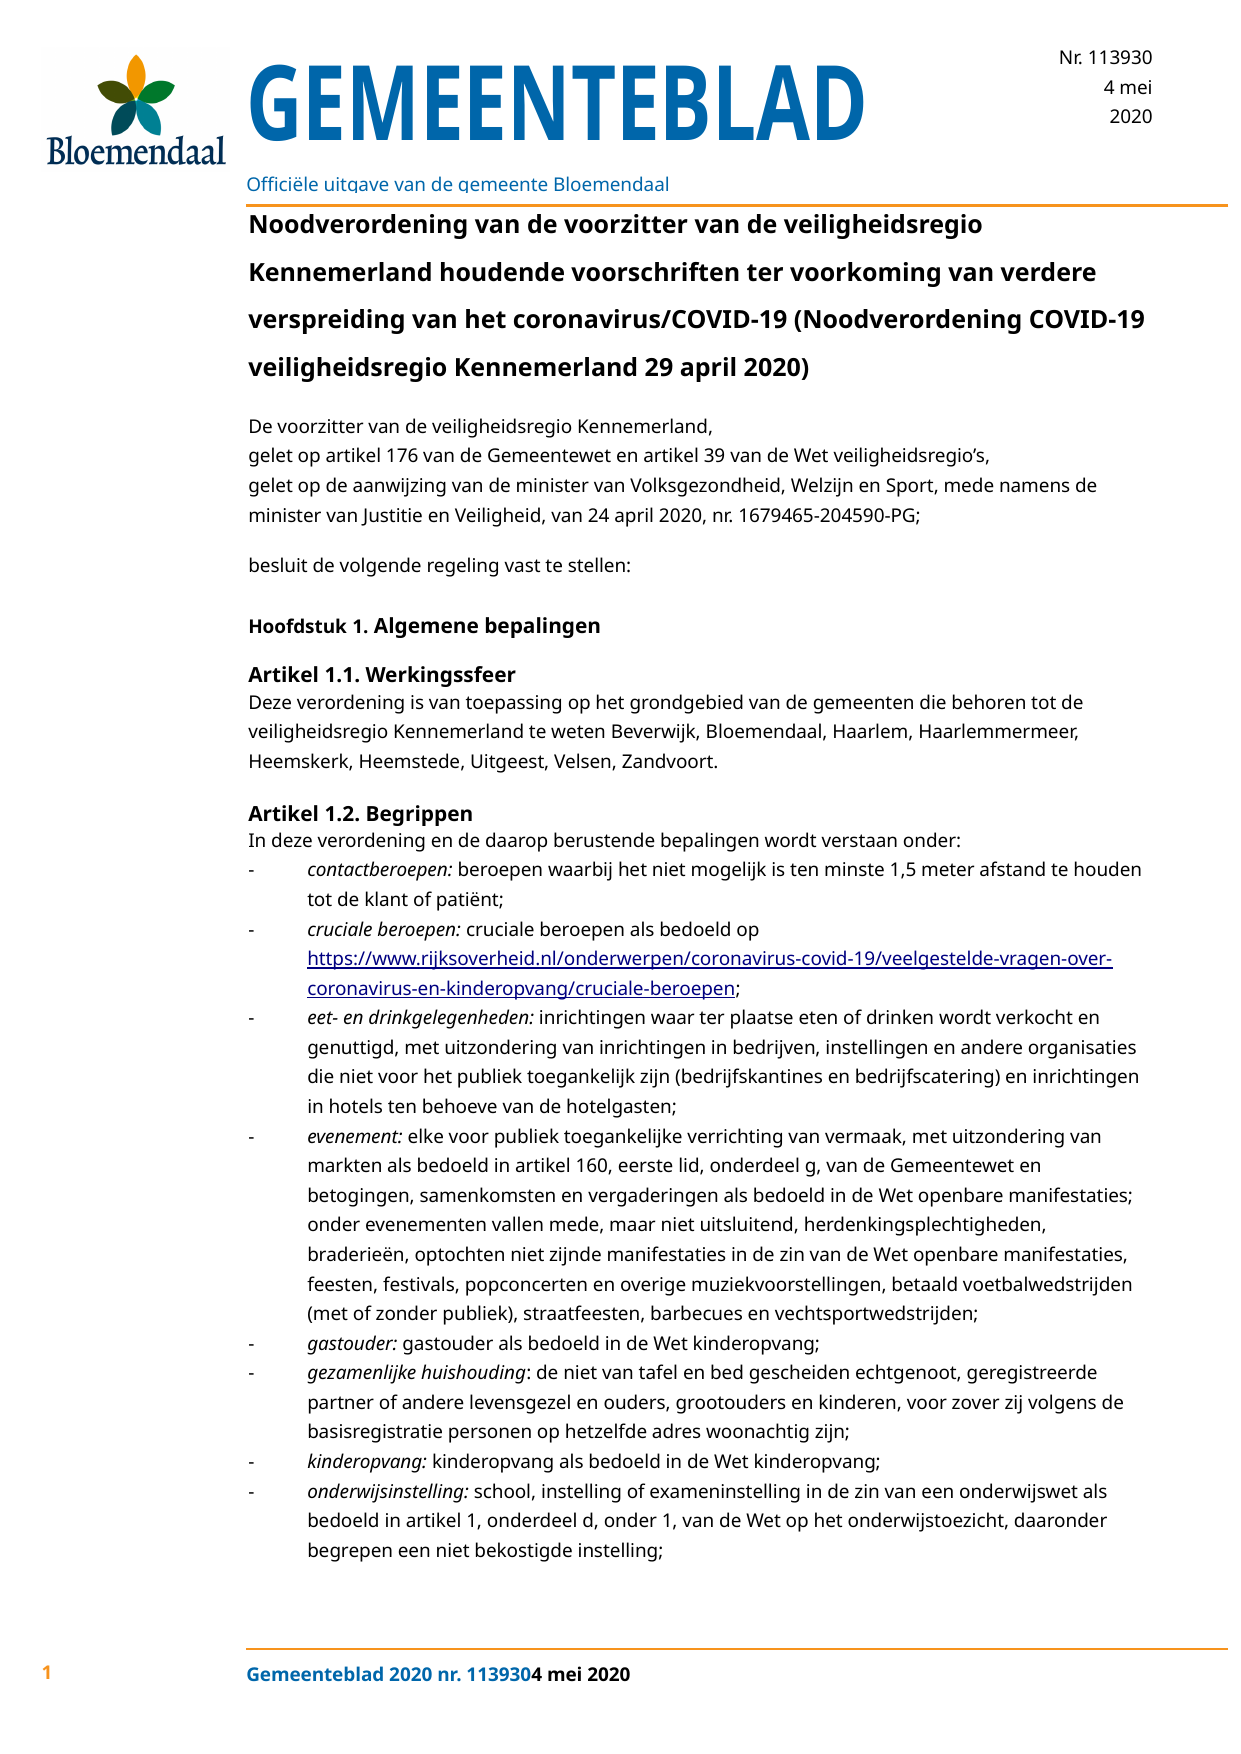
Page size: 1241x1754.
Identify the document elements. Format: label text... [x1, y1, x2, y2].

list eet- en drinkgelegenheden: inrichtingen waar ter plaatse eten of drinken wordt verkocht en genuttigd, met uitzondering van inrichtingen in bedrijven, instellingen en andere organisaties die niet voor het publiek toegankelijk zijn (bedrijfskantines en bedrijfscatering) en inrichtingen in hotels ten behoeve van de hotelgasten; [248, 1004, 1152, 1119]
text Hoofdstuk 1. Algemene bepalingen [248, 611, 1152, 640]
text gelet op de aanwijzing van de minister van Volksgezondheid, Welzijn en Sport, mede namens de minister van Justitie en Veiligheid, van 24 april 2020, nr. 1679465-204590-PG; [248, 472, 1152, 528]
text In deze verordening en de daarop berustende bepalingen wordt verstaan onder: [248, 827, 1152, 853]
text Artikel 1.1. Werkingssfeer [248, 661, 1152, 689]
text besluit de volgende regeling vast te stellen: [248, 552, 1152, 578]
list gezamenlijke huishouding: de niet van tafel en bed gescheiden echtgenoot, geregistreerde partner of andere levensgezel en ouders, grootouders en kinderen, voor zover zij volgens de basisregistratie personen op hetzelfde adres woonachtig zijn; [248, 1359, 1152, 1444]
text De voorzitter van de veiligheidsregio Kennemerland, [248, 413, 1152, 439]
list onderwijsinstelling: school, instelling of exameninstelling in de zin van een onderwijswet als bedoeld in artikel 1, onderdeel d, onder 1, van de Wet op het onderwijstoezicht, daaronder begrepen een niet bekostigde instelling; [248, 1478, 1152, 1563]
list contactberoepen: beroepen waarbij het niet mogelijk is ten minste 1,5 meter afstand te houden tot de klant of patiënt; [248, 857, 1152, 912]
list kinderopvang: kinderopvang als bedoeld in de Wet kinderopvang; [248, 1448, 1152, 1474]
text Artikel 1.2. Begrippen [248, 799, 1152, 827]
list cruciale beroepen: cruciale beroepen als bedoeld op https://www.rijksoverheid.nl/onderwerpen/coronavirus-covid-19/veelgestelde-vragen-over-coronavirus-en-kinderopvang/cruciale-beroepen; [248, 916, 1152, 1001]
picture [41, 47, 231, 172]
list evenement: elke voor publiek toegankelijke verrichting van vermaak, met uitzondering van markten als bedoeld in artikel 160, eerste lid, onderdeel g, van de Gemeentewet en betogingen, samenkomsten en vergaderingen als bedoeld in de Wet openbare manifestaties; onder evenementen vallen mede, maar niet uitsluitend, herdenkingsplechtigheden, braderieën, optochten niet zijnde manifestaties in de zin van de Wet openbare manifestaties, feesten, festivals, popconcerten en overige muziekvoorstellingen, betaald voetbalwedstrijden (met of zonder publiek), straatfeesten, barbecues en vechtsportwedstrijden; [248, 1123, 1152, 1326]
text gelet op artikel 176 van de Gemeentewet en artikel 39 van de Wet veiligheidsregio’s, [248, 443, 1152, 468]
text Noodverordening van de voorzitter van de veiligheidsregio Kennemerland houdende voorschriften ter voorkoming van verdere verspreiding van het coronavirus/COVID-19 (Noodverordening COVID-19 veiligheidsregio Kennemerland 29 april 2020) [248, 207, 1152, 384]
list gastouder: gastouder als bedoeld in de Wet kinderopvang; [248, 1330, 1152, 1356]
text Deze verordening is van toepassing op het grondgebied van de gemeenten die behoren tot de veiligheidsregio Kennemerland te weten Beverwijk, Bloemendaal, Haarlem, Haarlemmermeer, Heemskerk, Heemstede, Uitgeest, Velsen, Zandvoort. [248, 689, 1152, 774]
